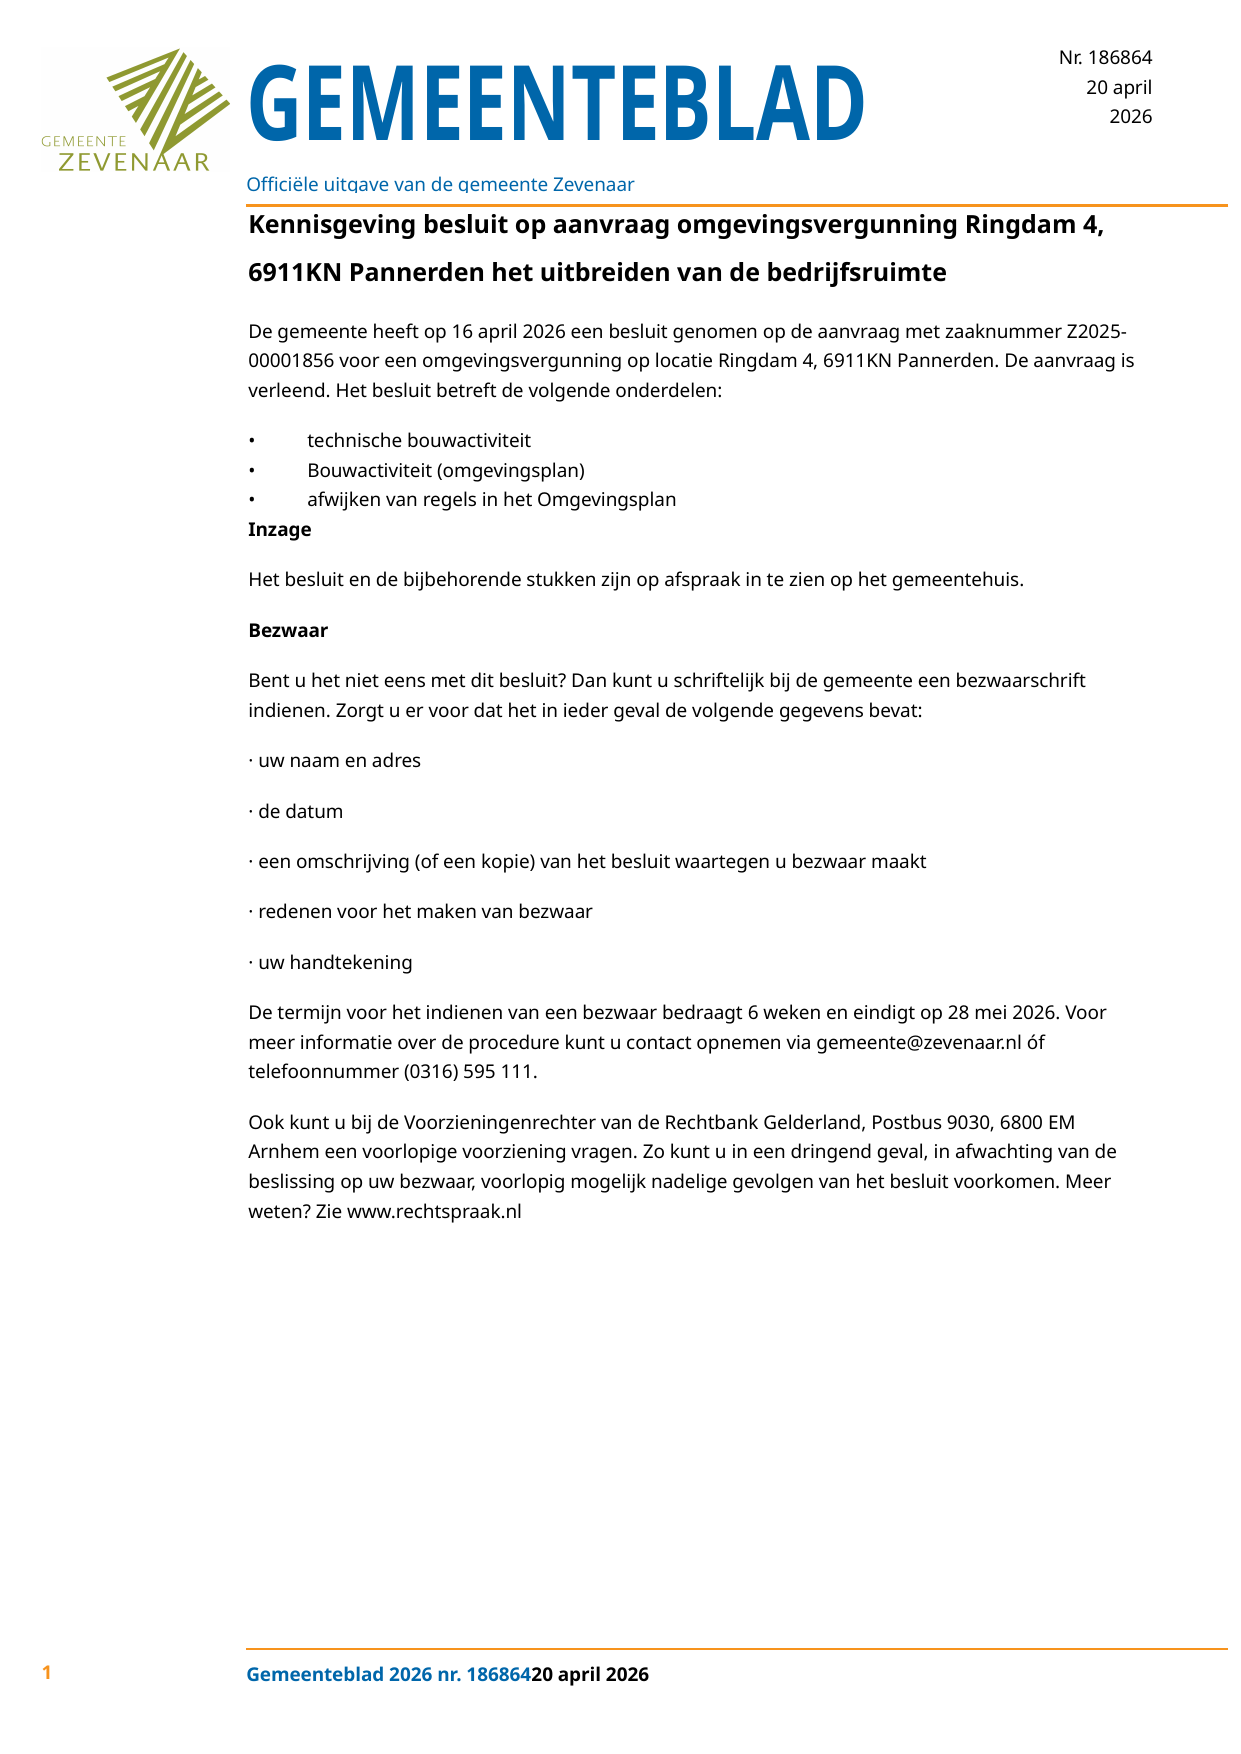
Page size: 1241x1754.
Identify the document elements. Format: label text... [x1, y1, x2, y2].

text · de datum [248, 798, 1152, 824]
list technische bouwactiviteit [248, 427, 1152, 453]
text Bezwaar [248, 617, 1152, 643]
list Bouwactiviteit (omgevingsplan) [248, 457, 1152, 483]
text Het besluit en de bijbehorende stukken zijn op afspraak in te zien op het gemeentehuis. [248, 567, 1152, 592]
text De gemeente heeft op 16 april 2026 een besluit genomen op de aanvraag met zaaknummer Z2025-00001856 voor een omgevingsvergunning op locatie Ringdam 4, 6911KN Pannerden. De aanvraag is verleend. Het besluit betreft de volgende onderdelen: [248, 318, 1152, 403]
text Ook kunt u bij de Voorzieningenrechter van de Rechtbank Gelderland, Postbus 9030, 6800 EM Arnhem een voorlopige voorziening vragen. Zo kunt u in een dringend geval, in afwachting van de beslissing op uw bezwaar, voorlopig mogelijk nadelige gevolgen van het besluit voorkomen. Meer weten? Zie www.rechtspraak.nl [248, 1109, 1152, 1224]
list afwijken van regels in het Omgevingsplan [248, 487, 1152, 512]
text Inzage [248, 516, 1152, 542]
text De termijn voor het indienen van een bezwaar bedraagt 6 weken en eindigt op 28 mei 2026. Voor meer informatie over de procedure kunt u contact opnemen via gemeente@zevenaar.nl óf telefoonnummer (0316) 595 111. [248, 999, 1152, 1084]
text · een omschrijving (of een kopie) van het besluit waartegen u bezwaar maakt [248, 848, 1152, 874]
picture [41, 47, 231, 172]
text Bent u het niet eens met dit besluit? Dan kunt u schriftelijk bij de gemeente een bezwaarschrift indienen. Zorgt u er voor dat het in ieder geval de volgende gegevens bevat: [248, 667, 1152, 723]
text Kennisgeving besluit op aanvraag omgevingsvergunning Ringdam 4, 6911KN Pannerden het uitbreiden van de bedrijfsruimte [248, 207, 1152, 288]
text · uw naam en adres [248, 747, 1152, 773]
text · uw handtekening [248, 949, 1152, 975]
text · redenen voor het maken van bezwaar [248, 899, 1152, 924]
